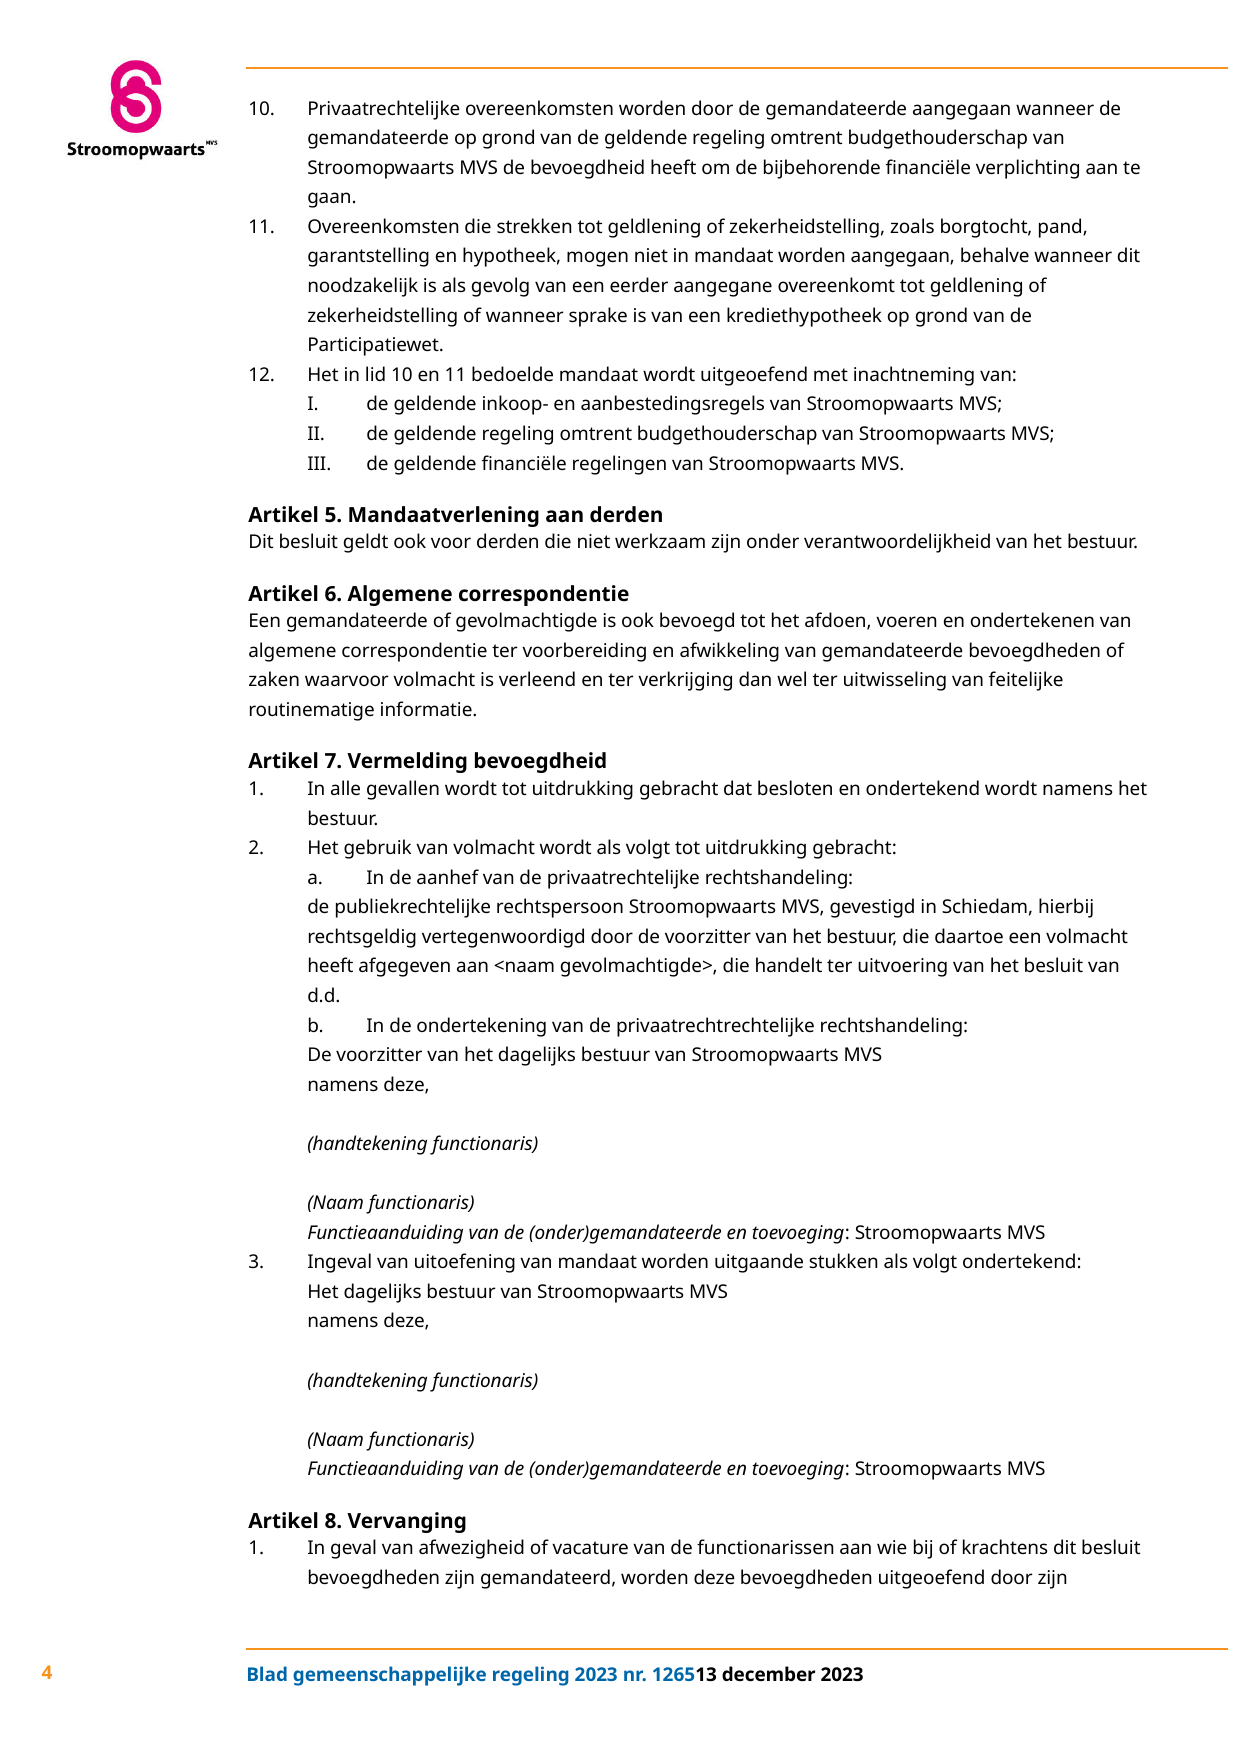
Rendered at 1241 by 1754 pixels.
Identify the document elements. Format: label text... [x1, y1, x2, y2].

text Artikel 8. Vervanging [248, 1506, 1152, 1534]
list de geldende financiële regelingen van Stroomopwaarts MVS. [307, 450, 1152, 476]
text Artikel 6. Algemene correspondentie [248, 579, 1152, 607]
list Het in lid 10 en 11 bedoelde mandaat wordt uitgeoefend met inachtneming van: [248, 361, 1152, 387]
list (handtekening functionaris) [248, 1367, 1152, 1392]
list de geldende inkoop- en aanbestedingsregels van Stroomopwaarts MVS; [307, 391, 1152, 416]
list In de aanhef van de privaatrechtelijke rechtshandeling: [307, 864, 1152, 889]
list de geldende regeling omtrent budgethouderschap van Stroomopwaarts MVS; [307, 420, 1152, 446]
picture [41, 47, 231, 172]
list In alle gevallen wordt tot uitdrukking gebracht dat besloten en ondertekend wordt namens het bestuur. [248, 775, 1152, 830]
list De voorzitter van het dagelijks bestuur van Stroomopwaarts MVS [248, 1041, 1152, 1067]
list In geval van afwezigheid of vacature van de functionarissen aan wie bij of krachtens dit besluit bevoegdheden zijn gemandateerd, worden deze bevoegdheden uitgeoefend door zijn [248, 1534, 1152, 1590]
text Een gemandateerde of gevolmachtigde is ook bevoegd tot het afdoen, voeren en ondertekenen van algemene correspondentie ter voorbereiding en afwikkeling van gemandateerde bevoegdheden of zaken waarvoor volmacht is verleend en ter verkrijging dan wel ter uitwisseling van feitelijke routinematige informatie. [248, 607, 1152, 722]
list Het dagelijks bestuur van Stroomopwaarts MVS [248, 1278, 1152, 1304]
list Ingeval van uitoefening van mandaat worden uitgaande stukken als volgt ondertekend: [248, 1248, 1152, 1274]
list In de ondertekening van de privaatrechtrechtelijke rechtshandeling: [307, 1012, 1152, 1037]
list Overeenkomsten die strekken tot geldlening of zekerheidstelling, zoals borgtocht, pand, garantstelling en hypotheek, mogen niet in mandaat worden aangegaan, behalve wanneer dit noodzakelijk is als gevolg van een eerder aangegane overeenkomt tot geldlening of zekerheidstelling of wanneer sprake is van een krediethypotheek op grond van de Participatiewet. [248, 213, 1152, 357]
list Functieaanduiding van de (onder)gemandateerde en toevoeging: Stroomopwaarts MVS [248, 1456, 1152, 1481]
list namens deze, [248, 1071, 1152, 1097]
list de publiekrechtelijke rechtspersoon Stroomopwaarts MVS, gevestigd in Schiedam, hierbij rechtsgeldig vertegenwoordigd door de voorzitter van het bestuur, die daartoe een volmacht heeft afgegeven aan <naam gevolmachtigde>, die handelt ter uitvoering van het besluit van d.d. [248, 893, 1152, 1008]
list (Naam functionaris) [248, 1426, 1152, 1452]
list namens deze, [248, 1308, 1152, 1333]
text Dit besluit geldt ook voor derden die niet werkzaam zijn onder verantwoordelijkheid van het bestuur. [248, 529, 1152, 554]
list Privaatrechtelijke overeenkomsten worden door de gemandateerde aangegaan wanneer de gemandateerde op grond van de geldende regeling omtrent budgethouderschap van Stroomopwaarts MVS de bevoegdheid heeft om de bijbehorende financiële verplichting aan te gaan. [248, 95, 1152, 209]
list Het gebruik van volmacht wordt als volgt tot uitdrukking gebracht: [248, 834, 1152, 860]
text Artikel 7. Vermelding bevoegdheid [248, 747, 1152, 775]
text Artikel 5. Mandaatverlening aan derden [248, 500, 1152, 529]
list Functieaanduiding van de (onder)gemandateerde en toevoeging: Stroomopwaarts MVS [248, 1219, 1152, 1244]
list (Naam functionaris) [248, 1189, 1152, 1215]
list (handtekening functionaris) [248, 1130, 1152, 1156]
